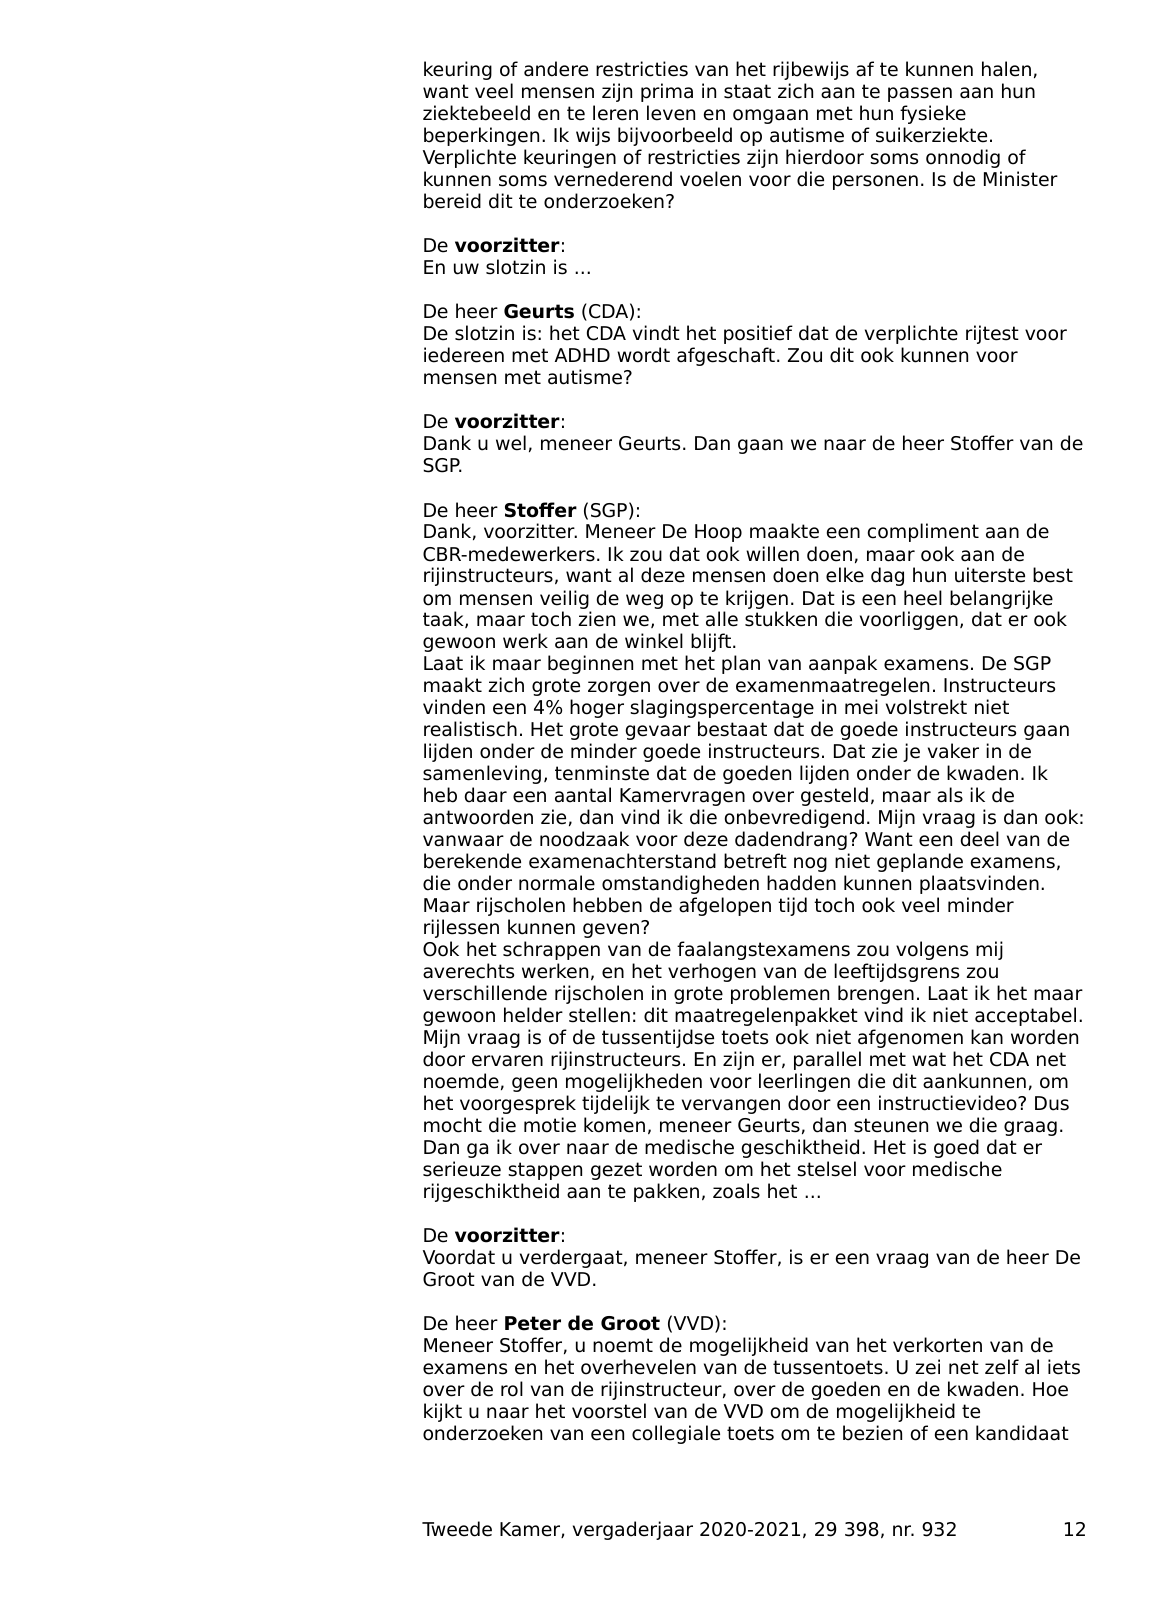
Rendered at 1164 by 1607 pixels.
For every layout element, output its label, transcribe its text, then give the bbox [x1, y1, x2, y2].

text De voorzitter: [422, 1225, 1087, 1247]
text De slotzin is: het CDA vindt het positief dat de verplichte rijtest voor iedereen met ADHD wordt afgeschaft. Zou dit ook kunnen voor mensen met autisme? [422, 323, 1087, 389]
text Dan ga ik over naar de medische geschiktheid. Het is goed dat er serieuze stappen gezet worden om het stelsel voor medische rijgeschiktheid aan te pakken, zoals het ... [422, 1137, 1087, 1203]
text De heer Peter de Groot (VVD): [422, 1313, 1087, 1335]
text Ook het schrappen van de faalangstexamens zou volgens mij averechts werken, en het verhogen van de leeftijdsgrens zou verschillende rijscholen in grote problemen brengen. Laat ik het maar gewoon helder stellen: dit maatregelenpakket vind ik niet acceptabel. Mijn vraag is of de tussentijdse toets ook niet afgenomen kan worden door ervaren rijinstructeurs. En zijn er, parallel met wat het CDA net noemde, geen mogelijkheden voor leerlingen die dit aankunnen, om het voorgesprek tijdelijk te vervangen door een instructievideo? Dus mocht die motie komen, meneer Geurts, dan steunen we die graag. [422, 939, 1087, 1137]
text Meneer Stoffer, u noemt de mogelijkheid van het verkorten van de examens en het overhevelen van de tussentoets. U zei net zelf al iets over de rol van de rijinstructeur, over de goeden en de kwaden. Hoe kijkt u naar het voorstel van de VVD om de mogelijkheid te onderzoeken van een collegiale toets om te bezien of een kandidaat [422, 1335, 1087, 1445]
text De voorzitter: [422, 411, 1087, 433]
text Dank u wel, meneer Geurts. Dan gaan we naar de heer Stoffer van de SGP. [422, 433, 1087, 477]
text De heer Stoffer (SGP): [422, 499, 1087, 521]
text De heer Geurts (CDA): [422, 301, 1087, 323]
text De voorzitter: [422, 235, 1087, 257]
text Dank, voorzitter. Meneer De Hoop maakte een compliment aan de CBR-medewerkers. Ik zou dat ook willen doen, maar ook aan de rijinstructeurs, want al deze mensen doen elke dag hun uiterste best om mensen veilig de weg op te krijgen. Dat is een heel belangrijke taak, maar toch zien we, met alle stukken die voorliggen, dat er ook gewoon werk aan de winkel blijft. [422, 521, 1087, 653]
text Laat ik maar beginnen met het plan van aanpak examens. De SGP maakt zich grote zorgen over de examenmaatregelen. Instructeurs vinden een 4% hoger slagingspercentage in mei volstrekt niet realistisch. Het grote gevaar bestaat dat de goede instructeurs gaan lijden onder de minder goede instructeurs. Dat zie je vaker in de samenleving, tenminste dat de goeden lijden onder de kwaden. Ik heb daar een aantal Kamervragen over gesteld, maar als ik de antwoorden zie, dan vind ik die onbevredigend. Mijn vraag is dan ook: vanwaar de noodzaak voor deze dadendrang? Want een deel van de berekende examenachterstand betreft nog niet geplande examens, die onder normale omstandigheden hadden kunnen plaatsvinden. Maar rijscholen hebben de afgelopen tijd toch ook veel minder rijlessen kunnen geven? [422, 653, 1087, 939]
text keuring of andere restricties van het rijbewijs af te kunnen halen, want veel mensen zijn prima in staat zich aan te passen aan hun ziektebeeld en te leren leven en omgaan met hun fysieke beperkingen. Ik wijs bijvoorbeeld op autisme of suikerziekte. Verplichte keuringen of restricties zijn hierdoor soms onnodig of kunnen soms vernederend voelen voor die personen. Is de Minister bereid dit te onderzoeken? [422, 59, 1087, 213]
text Voordat u verdergaat, meneer Stoffer, is er een vraag van de heer De Groot van de VVD. [422, 1247, 1087, 1291]
text En uw slotzin is ... [422, 257, 1087, 279]
